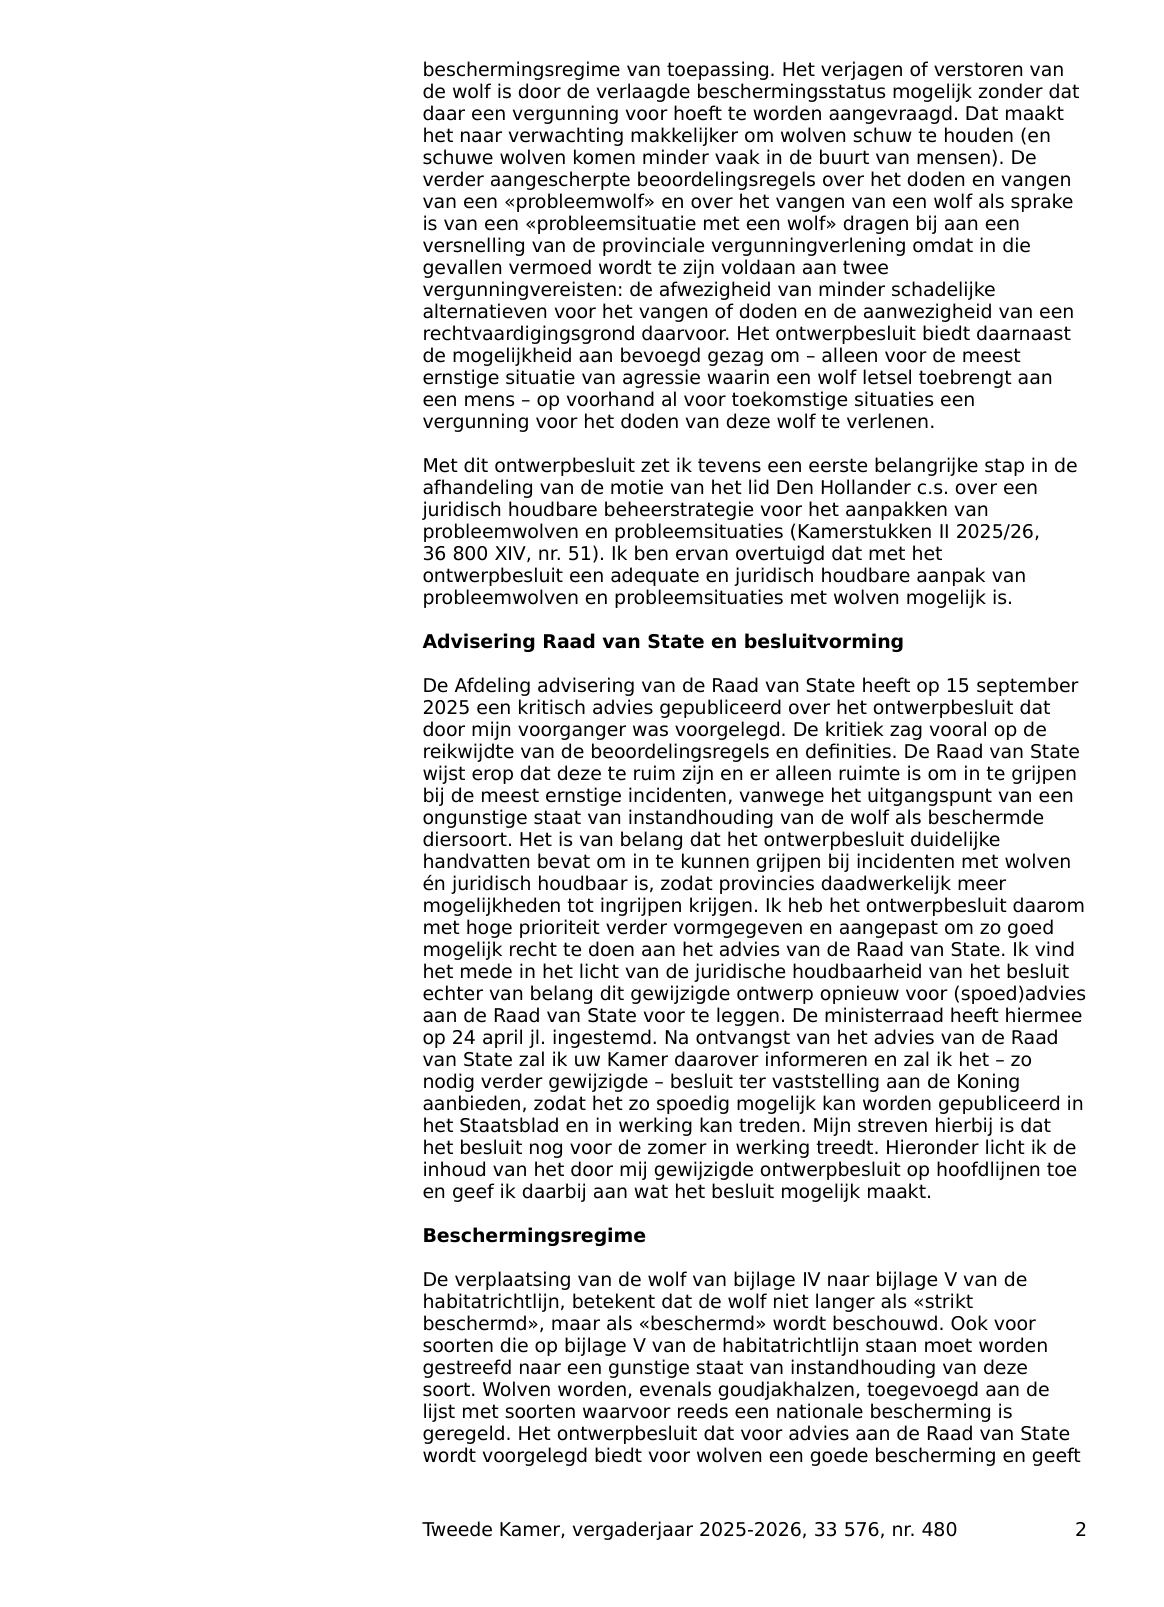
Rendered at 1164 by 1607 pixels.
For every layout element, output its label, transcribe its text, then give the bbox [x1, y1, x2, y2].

subtitle Beschermingsregime [422, 1225, 1087, 1247]
subtitle Advisering Raad van State en besluitvorming [422, 631, 1087, 653]
text De Afdeling advisering van de Raad van State heeft op 15 september 2025 een kritisch advies gepubliceerd over het ontwerpbesluit dat door mijn voorganger was voorgelegd. De kritiek zag vooral op de reikwijdte van de beoordelingsregels en definities. De Raad van State wijst erop dat deze te ruim zijn en er alleen ruimte is om in te grijpen bij de meest ernstige incidenten, vanwege het uitgangspunt van een ongunstige staat van instandhouding van de wolf als beschermde diersoort. Het is van belang dat het ontwerpbesluit duidelijke handvatten bevat om in te kunnen grijpen bij incidenten met wolven én juridisch houdbaar is, zodat provincies daadwerkelijk meer mogelijkheden tot ingrijpen krijgen. Ik heb het ontwerpbesluit daarom met hoge prioriteit verder vormgegeven en aangepast om zo goed mogelijk recht te doen aan het advies van de Raad van State. Ik vind het mede in het licht van de juridische houdbaarheid van het besluit echter van belang dit gewijzigde ontwerp opnieuw voor (spoed)advies aan de Raad van State voor te leggen. De ministerraad heeft hiermee op 24 april jl. ingestemd. Na ontvangst van het advies van de Raad van State zal ik uw Kamer daarover informeren en zal ik het – zo nodig verder gewijzigde – besluit ter vaststelling aan de Koning aanbieden, zodat het zo spoedig mogelijk kan worden gepubliceerd in het Staatsblad en in werking kan treden. Mijn streven hierbij is dat het besluit nog voor de zomer in werking treedt. Hieronder licht ik de inhoud van het door mij gewijzigde ontwerpbesluit op hoofdlijnen toe en geef ik daarbij aan wat het besluit mogelijk maakt. [422, 675, 1087, 1203]
text De verplaatsing van de wolf van bijlage IV naar bijlage V van de habitatrichtlijn, betekent dat de wolf niet langer als «strikt beschermd», maar als «beschermd» wordt beschouwd. Ook voor soorten die op bijlage V van de habitatrichtlijn staan moet worden gestreefd naar een gunstige staat van instandhouding van deze soort. Wolven worden, evenals goudjakhalzen, toegevoegd aan de lijst met soorten waarvoor reeds een nationale bescherming is geregeld. Het ontwerpbesluit dat voor advies aan de Raad van State wordt voorgelegd biedt voor wolven een goede bescherming en geeft [422, 1269, 1087, 1467]
text Met dit ontwerpbesluit zet ik tevens een eerste belangrijke stap in de afhandeling van de motie van het lid Den Hollander c.s. over een juridisch houdbare beheerstrategie voor het aanpakken van probleemwolven en probleemsituaties (Kamerstukken II 2025/26, 36 800 XIV, nr. 51). Ik ben ervan overtuigd dat met het ontwerpbesluit een adequate en juridisch houdbare aanpak van probleemwolven en probleemsituaties met wolven mogelijk is. [422, 455, 1087, 609]
text beschermingsregime van toepassing. Het verjagen of verstoren van de wolf is door de verlaagde beschermingsstatus mogelijk zonder dat daar een vergunning voor hoeft te worden aangevraagd. Dat maakt het naar verwachting makkelijker om wolven schuw te houden (en schuwe wolven komen minder vaak in de buurt van mensen). De verder aangescherpte beoordelingsregels over het doden en vangen van een «probleemwolf» en over het vangen van een wolf als sprake is van een «probleemsituatie met een wolf» dragen bij aan een versnelling van de provinciale vergunningverlening omdat in die gevallen vermoed wordt te zijn voldaan aan twee vergunningvereisten: de afwezigheid van minder schadelijke alternatieven voor het vangen of doden en de aanwezigheid van een rechtvaardigingsgrond daarvoor. Het ontwerpbesluit biedt daarnaast de mogelijkheid aan bevoegd gezag om – alleen voor de meest ernstige situatie van agressie waarin een wolf letsel toebrengt aan een mens – op voorhand al voor toekomstige situaties een vergunning voor het doden van deze wolf te verlenen. [422, 59, 1087, 433]
